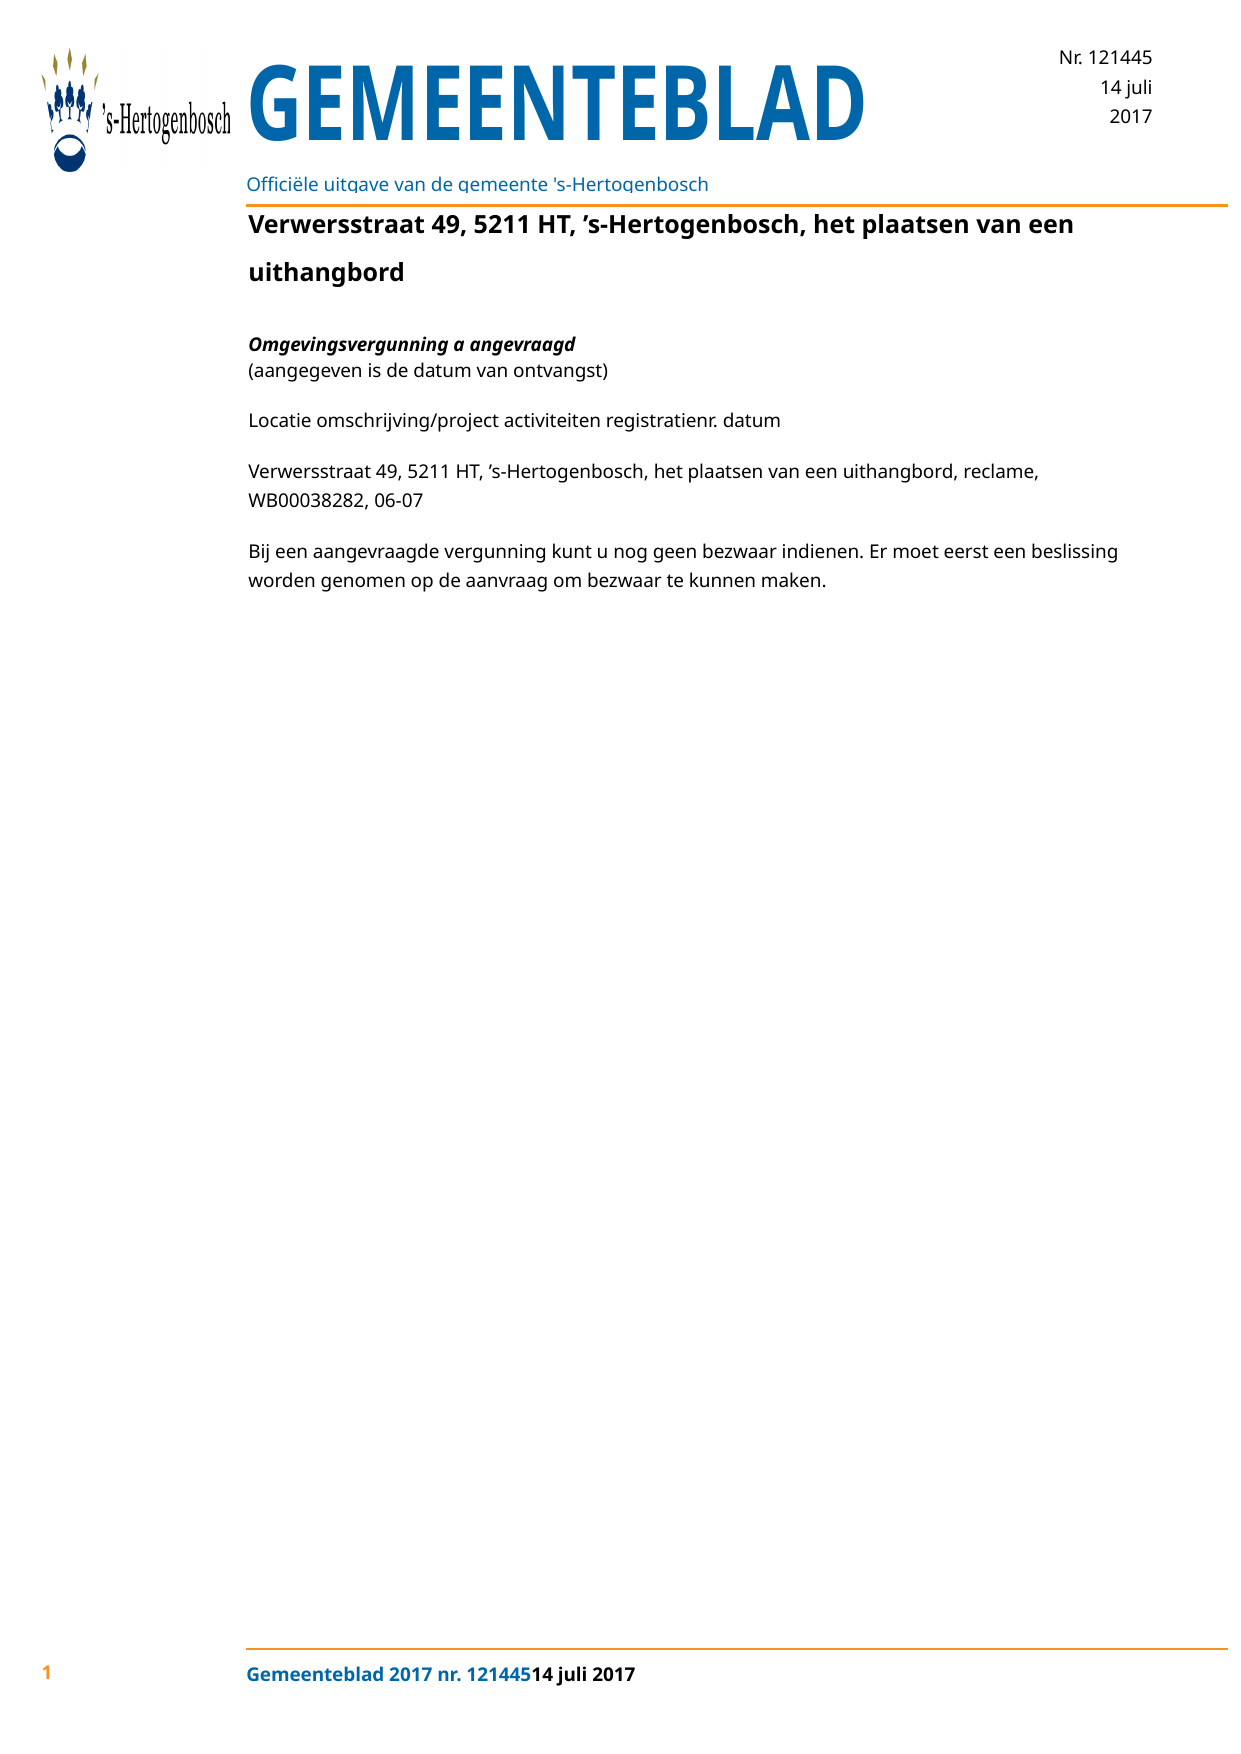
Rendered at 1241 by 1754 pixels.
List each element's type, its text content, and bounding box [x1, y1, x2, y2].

picture [41, 47, 231, 172]
text Verwersstraat 49, 5211 HT, ’s-Hertogenbosch, het plaatsen van een uithangbord, reclame, WB00038282, 06-07 [248, 458, 1152, 513]
text Omgevingsvergunning a angevraagd [248, 331, 1152, 357]
text Locatie omschrijving/project activiteiten registratienr. datum [248, 408, 1152, 433]
text Verwersstraat 49, 5211 HT, ’s-Hertogenbosch, het plaatsen van een uithangbord [248, 207, 1152, 288]
text (aangegeven is de datum van ontvangst) [248, 357, 1152, 383]
text Bij een aangevraagde vergunning kunt u nog geen bezwaar indienen. Er moet eerst een beslissing worden genomen op de aanvraag om bezwaar te kunnen maken. [248, 538, 1152, 593]
